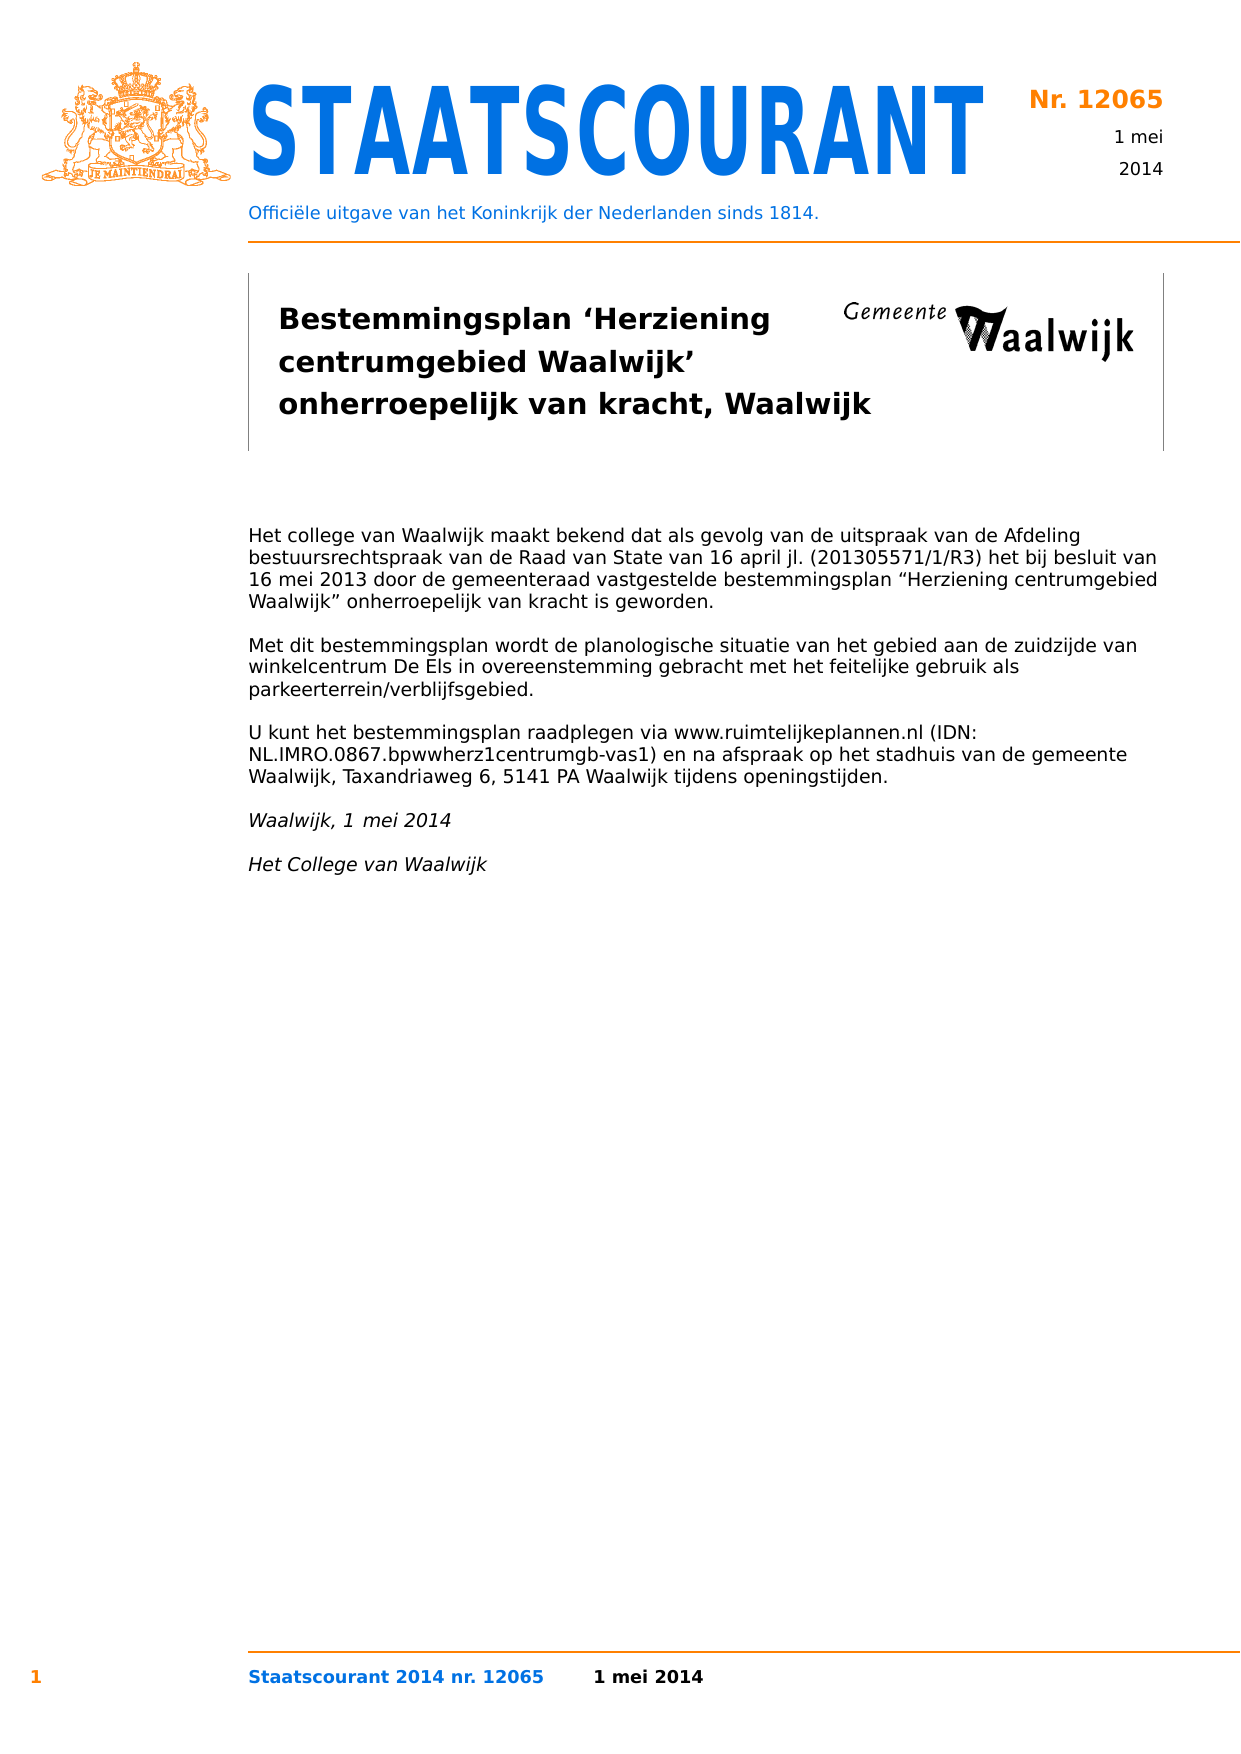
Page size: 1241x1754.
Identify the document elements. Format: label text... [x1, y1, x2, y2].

text Het College van Waalwijk [248, 854, 1163, 876]
table_header [25, 62, 248, 241]
picture [41, 62, 231, 186]
text Het college van Waalwijk maakt bekend dat als gevolg van de uitspraak van de Afdeling bestuursrechtspraak van de Raad van State van 16 april jl. (201305571/1/R3) het bij besluit van 16 mei 2013 door de gemeenteraad vastgestelde bestemmingsplan “Herziening centrumgebied Waalwijk” onherroepelijk van kracht is geworden. [248, 525, 1163, 613]
subtitle Bestemmingsplan ‘Herziening centrumgebied Waalwijk’ onherroepelijk van kracht, Waalwijk [249, 273, 1163, 451]
table_cell 2014 [998, 153, 1240, 203]
table_header STAATSCOURANT [248, 62, 998, 203]
table_cell 1 mei [998, 121, 1240, 153]
table_cell Officiële uitgave van het Koninkrijk der Nederlanden sinds 1814. [248, 203, 1240, 241]
text Met dit bestemmingsplan wordt de planologische situatie van het gebied aan de zuidzijde van winkelcentrum De Els in overeenstemming gebracht met het feitelijke gebruik als parkeerterrein/verblijfsgebied. [248, 634, 1163, 700]
picture [844, 302, 1134, 362]
text U kunt het bestemmingsplan raadplegen via www.ruimtelijkeplannen.nl (IDN: NL.IMRO.0867.bpwwherz1centrumgb-vas1) en na afspraak op het stadhuis van de gemeente Waalwijk, Taxandriaweg 6, 5141 PA Waalwijk tijdens openingstijden. [248, 722, 1163, 788]
text Waalwijk, 1 mei 2014 [248, 810, 1163, 832]
table_header Nr. 12065 [998, 62, 1240, 121]
